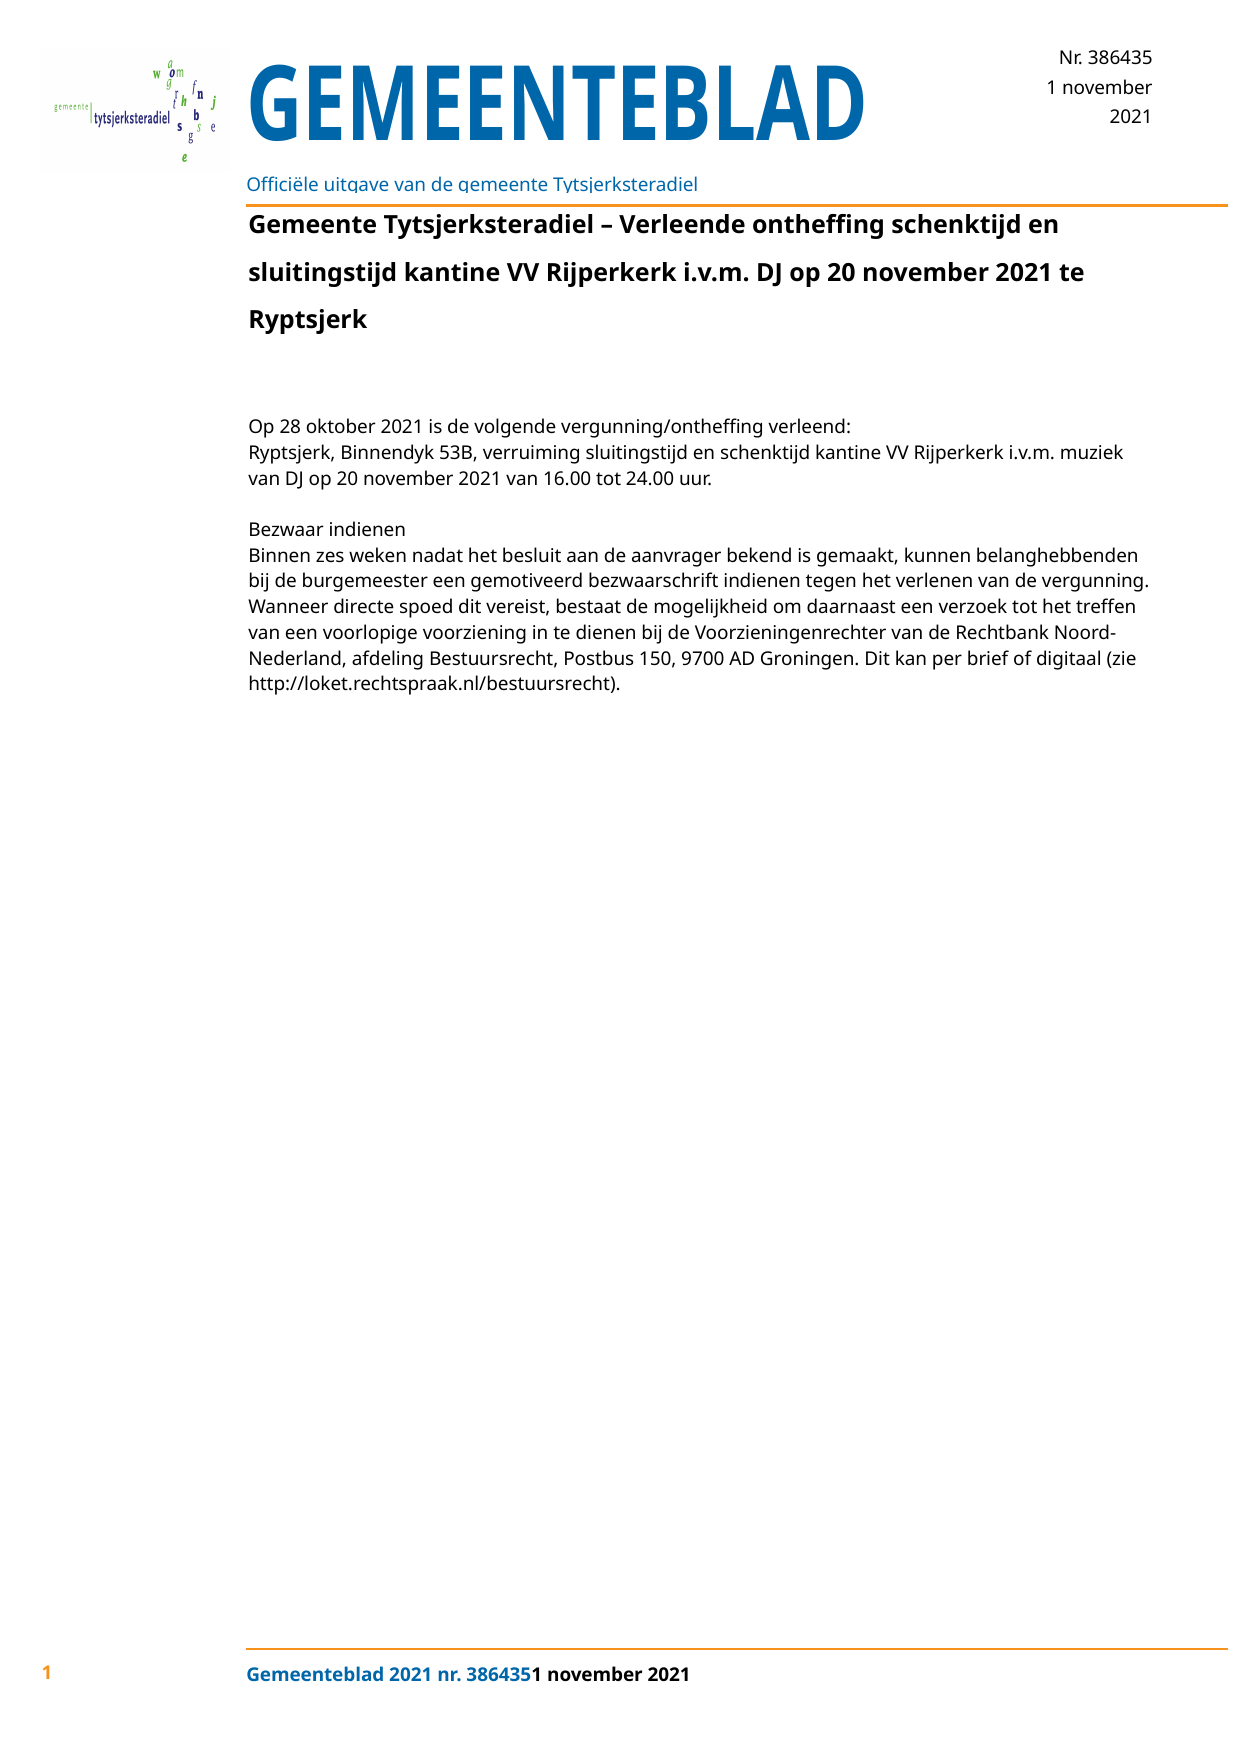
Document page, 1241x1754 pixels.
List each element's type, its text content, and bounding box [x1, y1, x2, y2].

text Op 28 oktober 2021 is de volgende vergunning/ontheffing verleend: [248, 413, 1152, 439]
text Gemeente Tytsjerksteradiel – Verleende ontheffing schenktijd en sluitingstijd kantine VV Rijperkerk i.v.m. DJ op 20 november 2021 te Ryptsjerk [248, 207, 1152, 336]
picture [41, 47, 231, 172]
text Binnen zes weken nadat het besluit aan de aanvrager bekend is gemaakt, kunnen belanghebbenden bij de burgemeester een gemotiveerd bezwaarschrift indienen tegen het verlenen van de vergunning. Wanneer directe spoed dit vereist, bestaat de mogelijkheid om daarnaast een verzoek tot het treffen van een voorlopige voorziening in te dienen bij de Voorzieningenrechter van de Rechtbank Noord-Nederland, afdeling Bestuursrecht, Postbus 150, 9700 AD Groningen. Dit kan per brief of digitaal (zie http://loket.rechtspraak.nl/bestuursrecht). [248, 542, 1152, 696]
text Ryptsjerk, Binnendyk 53B, verruiming sluitingstijd en schenktijd kantine VV Rijperkerk i.v.m. muziek van DJ op 20 november 2021 van 16.00 tot 24.00 uur. [248, 439, 1152, 491]
text Bezwaar indienen [248, 516, 1152, 542]
